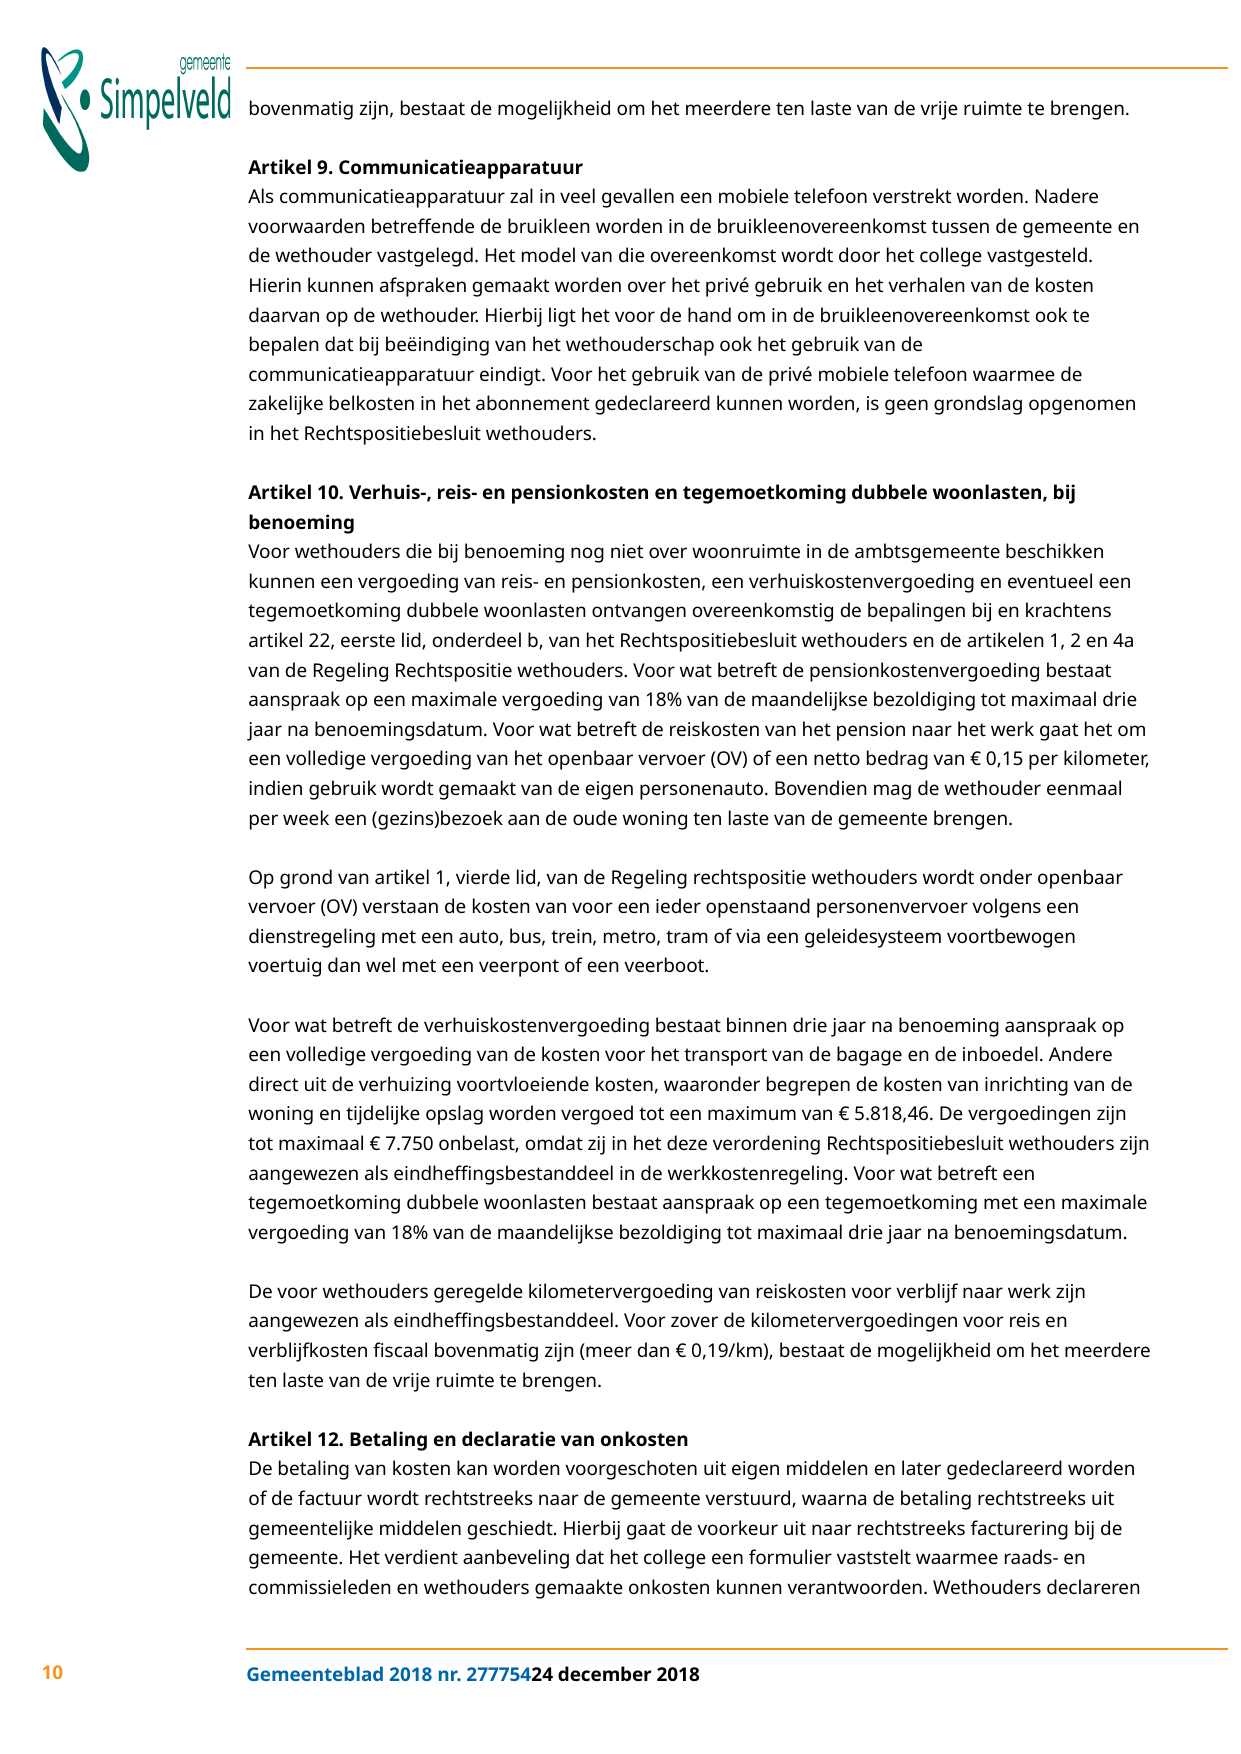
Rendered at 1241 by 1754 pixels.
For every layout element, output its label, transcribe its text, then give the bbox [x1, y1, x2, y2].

text Artikel 10. Verhuis-, reis- en pensionkosten en tegemoetkoming dubbele woonlasten, bij benoeming [248, 479, 1152, 535]
picture [41, 47, 231, 172]
text Artikel 12. Betaling en declaratie van onkosten [248, 1426, 1152, 1452]
text bovenmatig zijn, bestaat de mogelijkheid om het meerdere ten laste van de vrije ruimte te brengen. [248, 95, 1152, 121]
text De voor wethouders geregelde kilometervergoeding van reiskosten voor verblijf naar werk zijn aangewezen als eindheffingsbestanddeel. Voor zover de kilometervergoedingen voor reis en verblijfkosten fiscaal bovenmatig zijn (meer dan € 0,19/km), bestaat de mogelijkheid om het meerdere ten laste van de vrije ruimte te brengen. [248, 1278, 1152, 1393]
text Voor wat betreft de verhuiskostenvergoeding bestaat binnen drie jaar na benoeming aanspraak op een volledige vergoeding van de kosten voor het transport van de bagage en de inboedel. Andere direct uit de verhuizing voortvloeiende kosten, waaronder begrepen de kosten van inrichting van de woning en tijdelijke opslag worden vergoed tot een maximum van € 5.818,46. De vergoedingen zijn tot maximaal € 7.750 onbelast, omdat zij in het deze verordening Rechtspositiebesluit wethouders zijn aangewezen als eindheffingsbestanddeel in de werkkostenregeling. Voor wat betreft een tegemoetkoming dubbele woonlasten bestaat aanspraak op een tegemoetkoming met een maximale vergoeding van 18% van de maandelijkse bezoldiging tot maximaal drie jaar na benoemingsdatum. [248, 1012, 1152, 1245]
text Op grond van artikel 1, vierde lid, van de Regeling rechtspositie wethouders wordt onder openbaar vervoer (OV) verstaan de kosten van voor een ieder openstaand personenvervoer volgens een dienstregeling met een auto, bus, trein, metro, tram of via een geleidesysteem voortbewogen voertuig dan wel met een veerpont of een veerboot. [248, 864, 1152, 978]
text Artikel 9. Communicatieapparatuur [248, 154, 1152, 180]
text Als communicatieapparatuur zal in veel gevallen een mobiele telefoon verstrekt worden. Nadere voorwaarden betreffende de bruikleen worden in de bruikleenovereenkomst tussen de gemeente en de wethouder vastgelegd. Het model van die overeenkomst wordt door het college vastgesteld. Hierin kunnen afspraken gemaakt worden over het privé gebruik en het verhalen van de kosten daarvan op de wethouder. Hierbij ligt het voor de hand om in de bruikleenovereenkomst ook te bepalen dat bij beëindiging van het wethouderschap ook het gebruik van de communicatieapparatuur eindigt. Voor het gebruik van de privé mobiele telefoon waarmee de zakelijke belkosten in het abonnement gedeclareerd kunnen worden, is geen grondslag opgenomen in het Rechtspositiebesluit wethouders. [248, 183, 1152, 446]
text De betaling van kosten kan worden voorgeschoten uit eigen middelen en later gedeclareerd worden of de factuur wordt rechtstreeks naar de gemeente verstuurd, waarna de betaling rechtstreeks uit gemeentelijke middelen geschiedt. Hierbij gaat de voorkeur uit naar rechtstreeks facturering bij de gemeente. Het verdient aanbeveling dat het college een formulier vaststelt waarmee raads- en commissieleden en wethouders gemaakte onkosten kunnen verantwoorden. Wethouders declareren [248, 1456, 1152, 1600]
text Voor wethouders die bij benoeming nog niet over woonruimte in de ambtsgemeente beschikken kunnen een vergoeding van reis- en pensionkosten, een verhuiskostenvergoeding en eventueel een tegemoetkoming dubbele woonlasten ontvangen overeenkomstig de bepalingen bij en krachtens artikel 22, eerste lid, onderdeel b, van het Rechtspositiebesluit wethouders en de artikelen 1, 2 en 4a van de Regeling Rechtspositie wethouders. Voor wat betreft de pensionkostenvergoeding bestaat aanspraak op een maximale vergoeding van 18% van de maandelijkse bezoldiging tot maximaal drie jaar na benoemingsdatum. Voor wat betreft de reiskosten van het pension naar het werk gaat het om een volledige vergoeding van het openbaar vervoer (OV) of een netto bedrag van € 0,15 per kilometer, indien gebruik wordt gemaakt van de eigen personenauto. Bovendien mag de wethouder eenmaal per week een (gezins)bezoek aan de oude woning ten laste van de gemeente brengen. [248, 538, 1152, 831]
